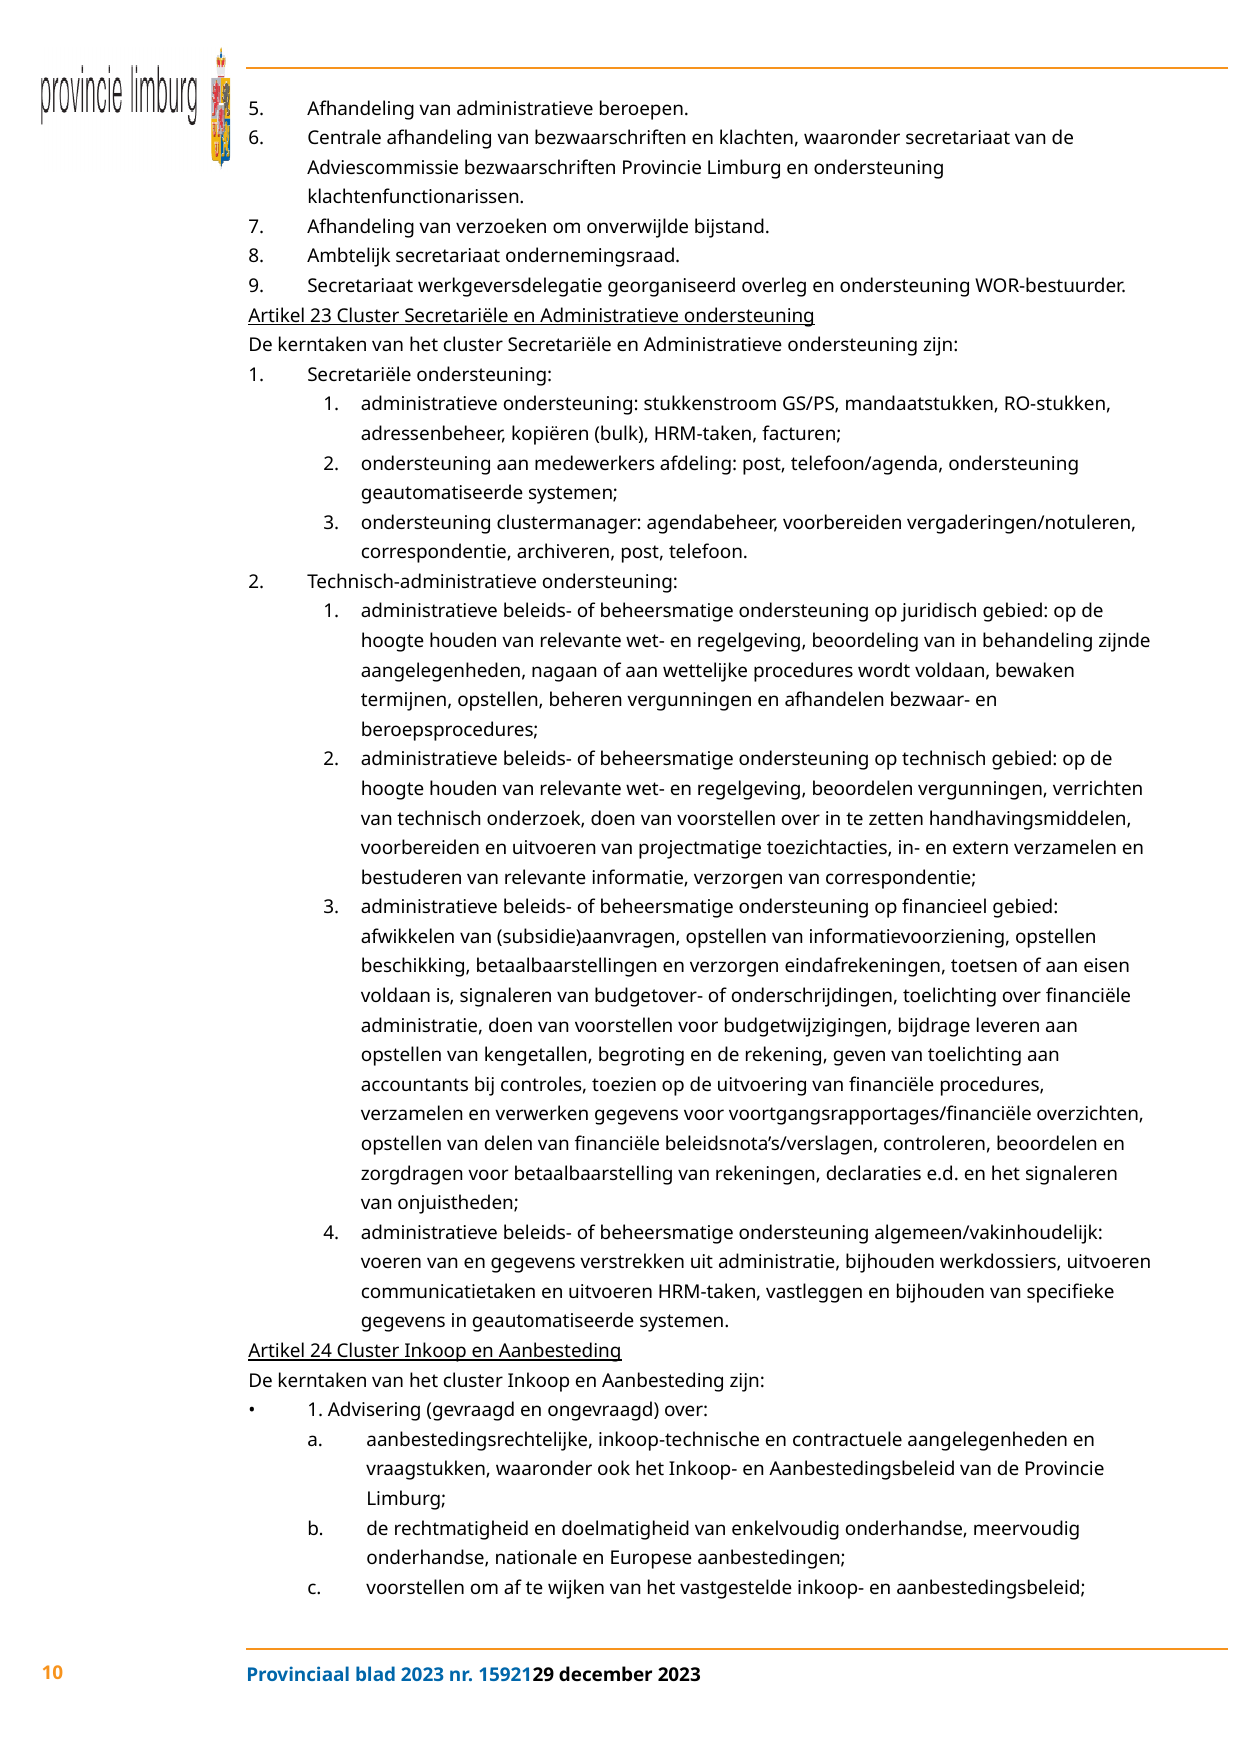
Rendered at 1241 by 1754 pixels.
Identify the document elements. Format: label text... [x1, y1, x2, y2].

text Artikel 23 Cluster Secretariële en Administratieve ondersteuning [248, 302, 1152, 328]
list administratieve beleids- of beheersmatige ondersteuning op technisch gebied: op de hoogte houden van relevante wet- en regelgeving, beoordelen vergunningen, verrichten van technisch onderzoek, doen van voorstellen over in te zetten handhavingsmiddelen, voorbereiden en uitvoeren van projectmatige toezichtacties, in- en extern verzamelen en bestuderen van relevante informatie, verzorgen van correspondentie; [323, 746, 1152, 890]
picture [41, 47, 231, 172]
list administratieve ondersteuning: stukkenstroom GS/PS, mandaatstukken, RO-stukken, adressenbeheer, kopiëren (bulk), HRM-taken, facturen; [323, 391, 1152, 446]
list administratieve beleids- of beheersmatige ondersteuning algemeen/vakinhoudelijk: voeren van en gegevens verstrekken uit administratie, bijhouden werkdossiers, uitvoeren communicatietaken en uitvoeren HRM-taken, vastleggen en bijhouden van specifieke gegevens in geautomatiseerde systemen. [323, 1219, 1152, 1333]
list Secretariële ondersteuning: [248, 361, 1152, 387]
text De kerntaken van het cluster Secretariële en Administratieve ondersteuning zijn: [248, 331, 1152, 357]
text Artikel 24 Cluster Inkoop en Aanbesteding [248, 1337, 1152, 1363]
list administratieve beleids- of beheersmatige ondersteuning op juridisch gebied: op de hoogte houden van relevante wet- en regelgeving, beoordeling van in behandeling zijnde aangelegenheden, nagaan of aan wettelijke procedures wordt voldaan, bewaken termijnen, opstellen, beheren vergunningen en afhandelen bezwaar- en beroepsprocedures; [323, 598, 1152, 742]
list voorstellen om af te wijken van het vastgestelde inkoop- en aanbestedingsbeleid; [307, 1574, 1152, 1600]
list ondersteuning aan medewerkers afdeling: post, telefoon/agenda, ondersteuning geautomatiseerde systemen; [323, 450, 1152, 505]
text De kerntaken van het cluster Inkoop en Aanbesteding zijn: [248, 1367, 1152, 1393]
list 1. Advisering (gevraagd en ongevraagd) over: [248, 1396, 1152, 1422]
list de rechtmatigheid en doelmatigheid van enkelvoudig onderhandse, meervoudig onderhandse, nationale en Europese aanbestedingen; [307, 1515, 1152, 1570]
list ondersteuning clustermanager: agendabeheer, voorbereiden vergaderingen/notuleren, correspondentie, archiveren, post, telefoon. [323, 509, 1152, 564]
list Secretariaat werkgeversdelegatie georganiseerd overleg en ondersteuning WOR-bestuurder. [248, 272, 1152, 298]
list Ambtelijk secretariaat ondernemingsraad. [248, 243, 1152, 268]
list Centrale afhandeling van bezwaarschriften en klachten, waaronder secretariaat van de Adviescommissie bezwaarschriften Provincie Limburg en ondersteuning klachtenfunctionarissen. [248, 124, 1152, 209]
list administratieve beleids- of beheersmatige ondersteuning op financieel gebied: afwikkelen van (subsidie)aanvragen, opstellen van informatievoorziening, opstellen beschikking, betaalbaarstellingen en verzorgen eindafrekeningen, toetsen of aan eisen voldaan is, signaleren van budgetover- of onderschrijdingen, toelichting over financiële administratie, doen van voorstellen voor budgetwijzigingen, bijdrage leveren aan opstellen van kengetallen, begroting en de rekening, geven van toelichting aan accountants bij controles, toezien op de uitvoering van financiële procedures, verzamelen en verwerken gegevens voor voortgangsrapportages/financiële overzichten, opstellen van delen van financiële beleidsnota’s/verslagen, controleren, beoordelen en zorgdragen voor betaalbaarstelling van rekeningen, declaraties e.d. en het signaleren van onjuistheden; [323, 893, 1152, 1215]
list aanbestedingsrechtelijke, inkoop-technische en contractuele aangelegenheden en vraagstukken, waaronder ook het Inkoop- en Aanbestedingsbeleid van de Provincie Limburg; [307, 1426, 1152, 1511]
list Technisch-administratieve ondersteuning: [248, 568, 1152, 594]
list Afhandeling van verzoeken om onverwijlde bijstand. [248, 213, 1152, 239]
list Afhandeling van administratieve beroepen. [248, 95, 1152, 121]
